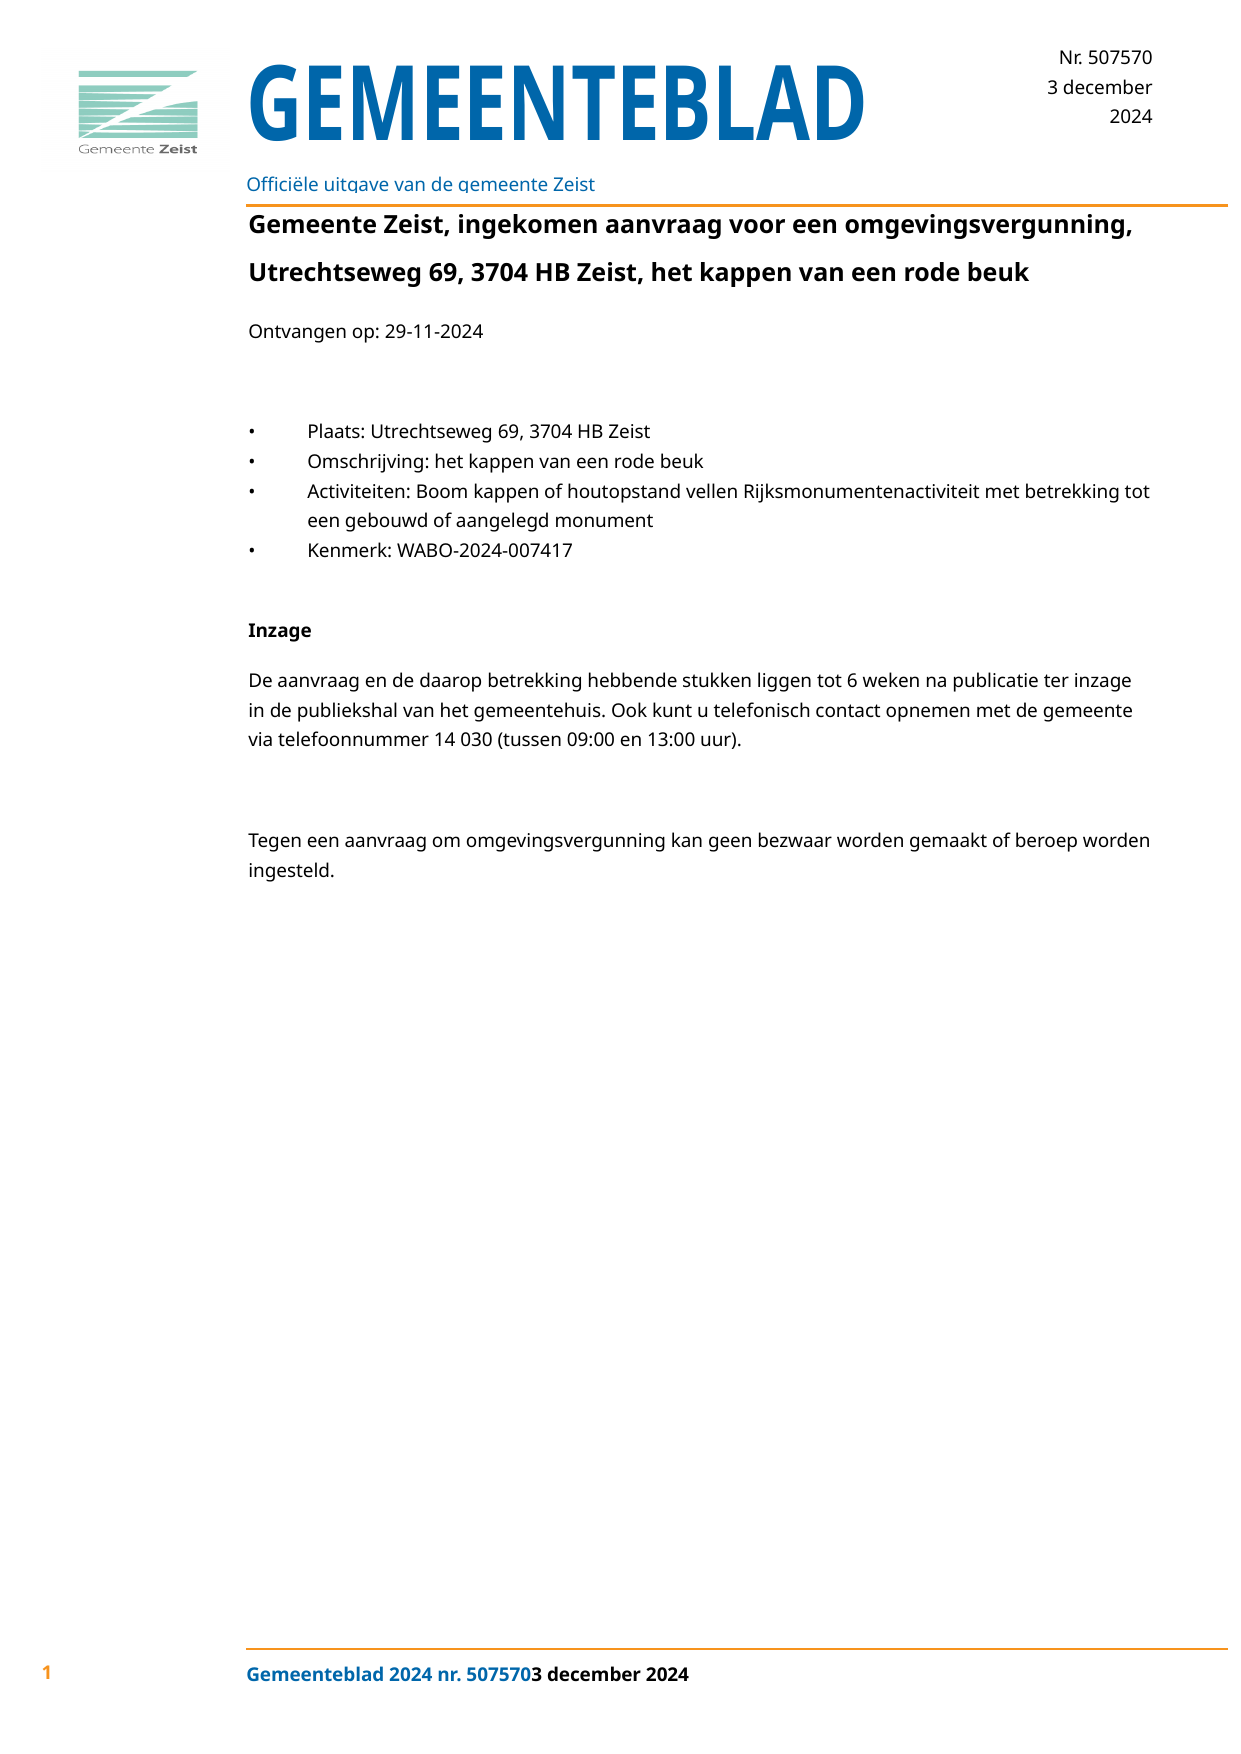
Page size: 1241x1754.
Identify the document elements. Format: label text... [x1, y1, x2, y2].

list Omschrijving: het kappen van een rode beuk [248, 448, 1152, 474]
text Tegen een aanvraag om omgevingsvergunning kan geen bezwaar worden gemaakt of beroep worden ingesteld. [248, 827, 1152, 883]
list Activiteiten: Boom kappen of houtopstand vellen Rijksmonumentenactiviteit met betrekking tot een gebouwd of aangelegd monument [248, 478, 1152, 533]
list Kenmerk: WABO-2024-007417 [248, 537, 1152, 563]
text Gemeente Zeist, ingekomen aanvraag voor een omgevingsvergunning, Utrechtseweg 69, 3704 HB Zeist, het kappen van een rode beuk [248, 207, 1152, 288]
list Plaats: Utrechtseweg 69, 3704 HB Zeist [248, 419, 1152, 444]
text Ontvangen op: 29-11-2024 [248, 318, 1152, 344]
text De aanvraag en de daarop betrekking hebbende stukken liggen tot 6 weken na publicatie ter inzage in de publiekshal van het gemeentehuis. Ook kunt u telefonisch contact opnemen met de gemeente via telefoonnummer 14 030 (tussen 09:00 en 13:00 uur). [248, 667, 1152, 752]
text Inzage [248, 617, 1152, 643]
picture [41, 47, 231, 172]
